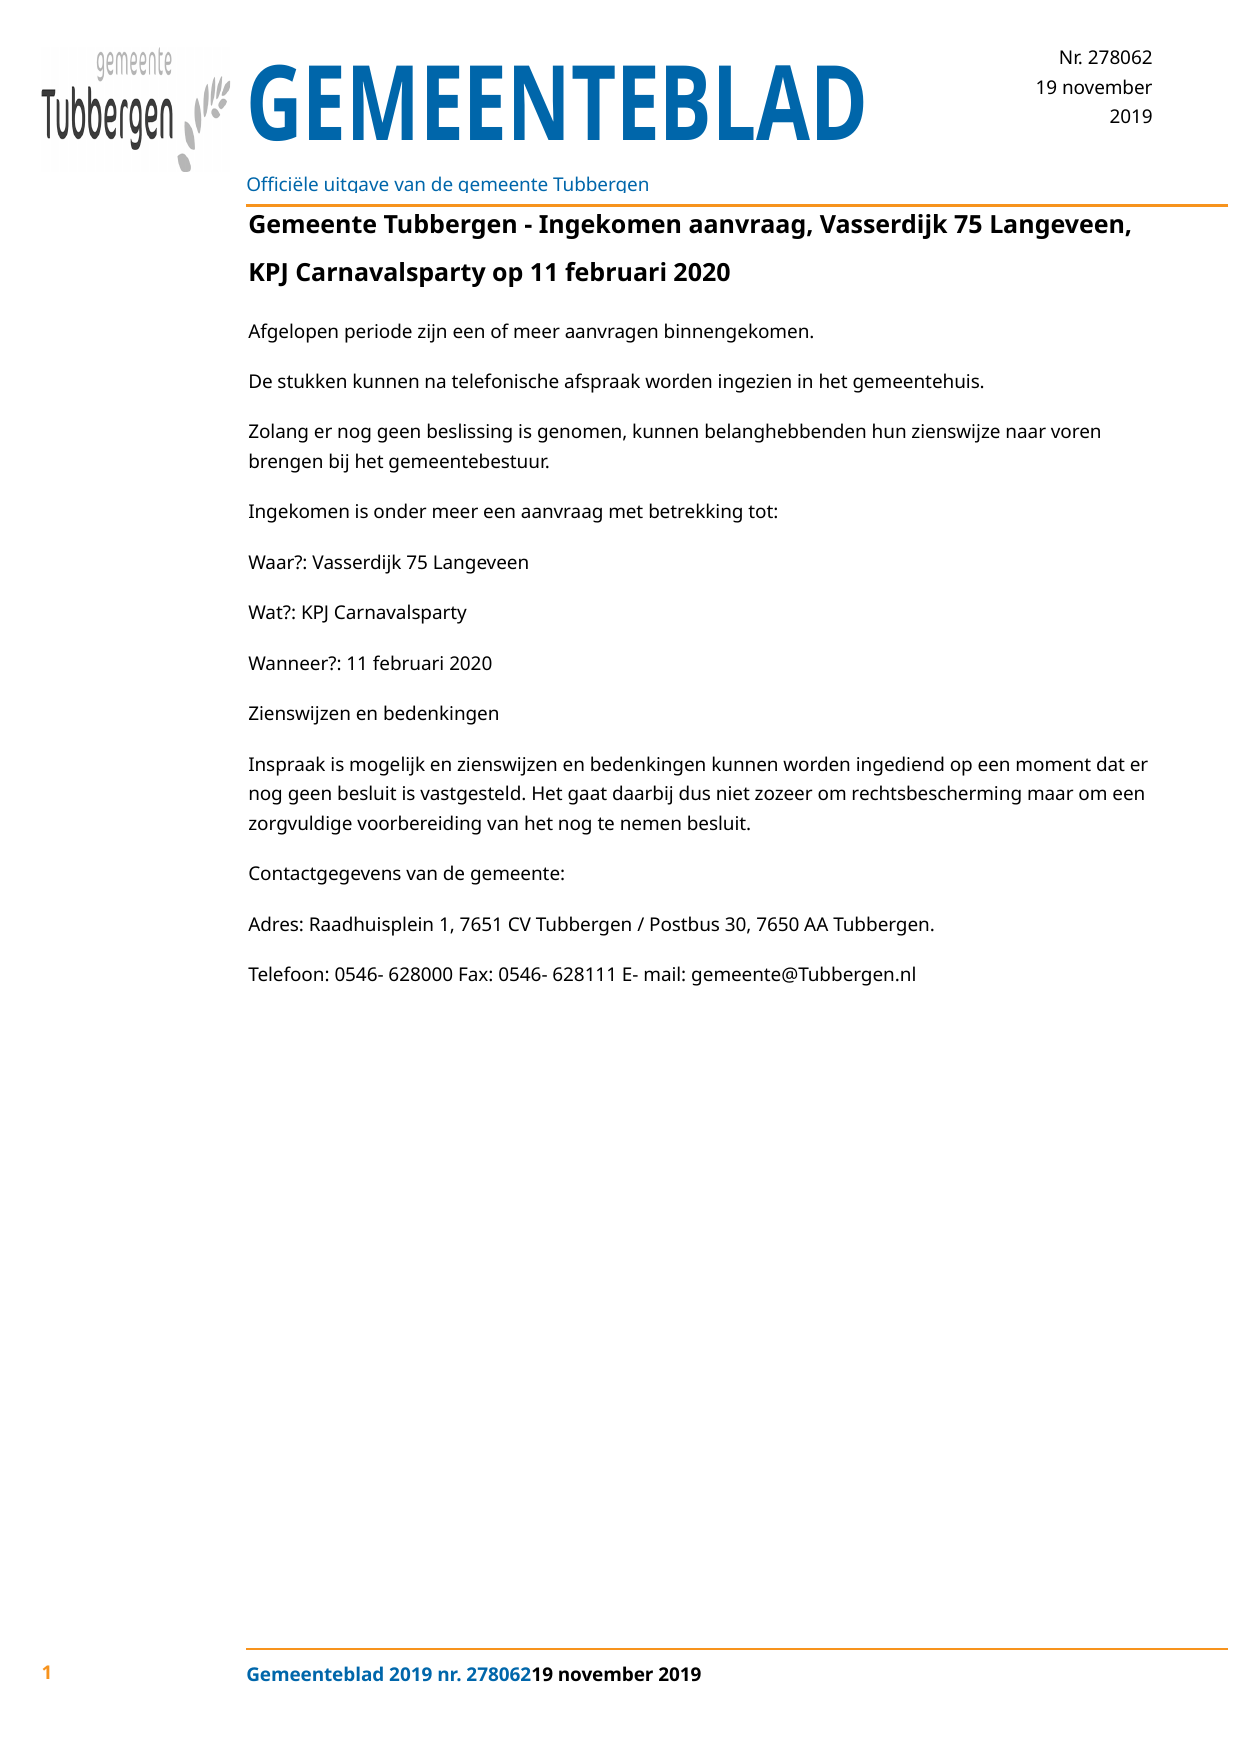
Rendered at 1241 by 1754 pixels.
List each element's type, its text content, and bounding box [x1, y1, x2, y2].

text Afgelopen periode zijn een of meer aanvragen binnengekomen. [248, 318, 1152, 344]
text De stukken kunnen na telefonische afspraak worden ingezien in het gemeentehuis. [248, 368, 1152, 394]
text Contactgegevens van de gemeente: [248, 860, 1152, 886]
picture [41, 47, 231, 172]
text Wat?: KPJ Carnavalsparty [248, 599, 1152, 625]
text Wanneer?: 11 februari 2020 [248, 650, 1152, 676]
text Inspraak is mogelijk en zienswijzen en bedenkingen kunnen worden ingediend op een moment dat er nog geen besluit is vastgesteld. Het gaat daarbij dus niet zozeer om rechtsbescherming maar om een zorgvuldige voorbereiding van het nog te nemen besluit. [248, 751, 1152, 836]
text Zienswijzen en bedenkingen [248, 700, 1152, 726]
text Waar?: Vasserdijk 75 Langeveen [248, 549, 1152, 575]
text Telefoon: 0546- 628000 Fax: 0546- 628111 E- mail: gemeente@Tubbergen.nl [248, 961, 1152, 987]
text Zolang er nog geen beslissing is genomen, kunnen belanghebbenden hun zienswijze naar voren brengen bij het gemeentebestuur. [248, 419, 1152, 474]
text Ingekomen is onder meer een aanvraag met betrekking tot: [248, 499, 1152, 524]
text Gemeente Tubbergen - Ingekomen aanvraag, Vasserdijk 75 Langeveen, KPJ Carnavalsparty op 11 februari 2020 [248, 207, 1152, 288]
text Adres: Raadhuisplein 1, 7651 CV Tubbergen / Postbus 30, 7650 AA Tubbergen. [248, 911, 1152, 937]
